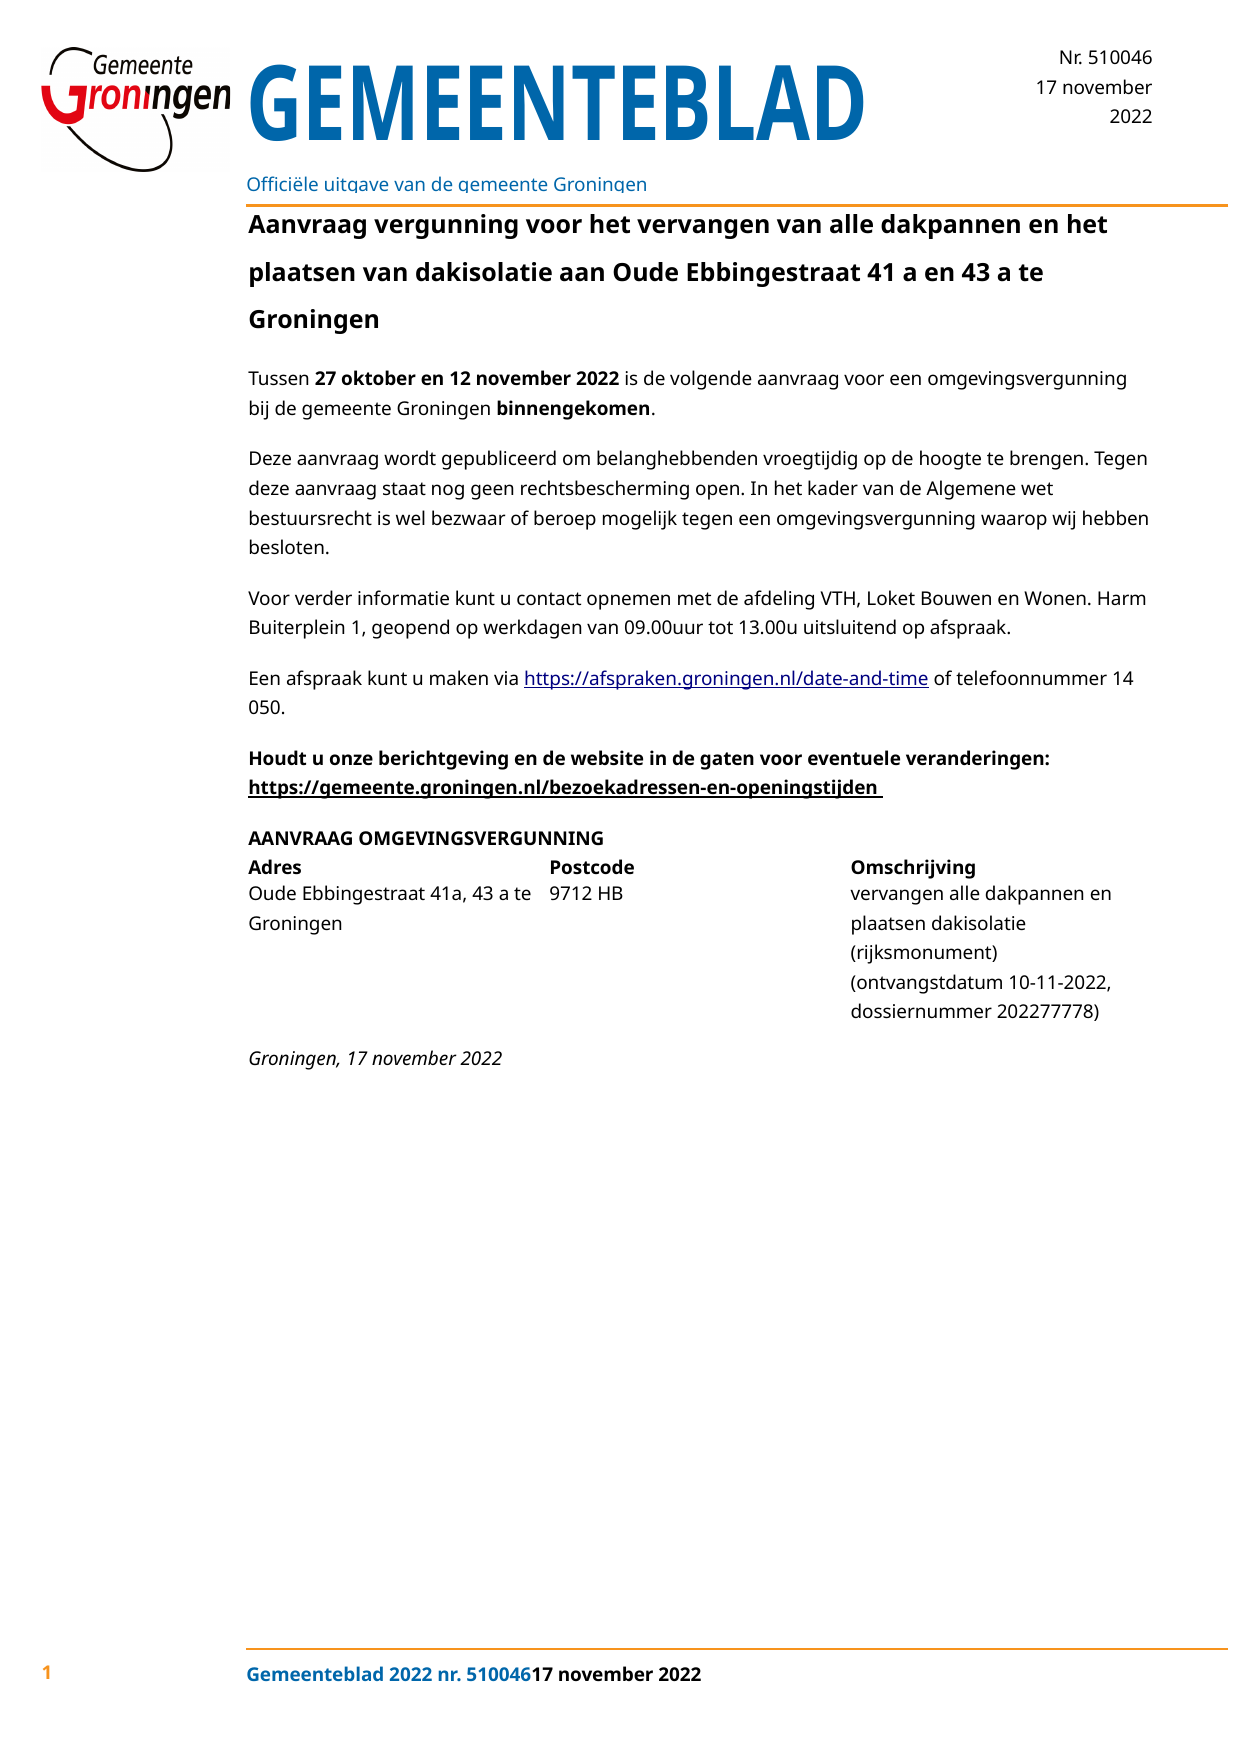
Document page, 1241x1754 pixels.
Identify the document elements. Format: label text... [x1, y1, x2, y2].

text Voor verder informatie kunt u contact opnemen met de afdeling VTH, Loket Bouwen en Wonen. Harm Buiterplein 1, geopend op werkdagen van 09.00uur tot 13.00u uitsluitend op afspraak. [248, 585, 1152, 640]
table_cell 9712 HB [549, 880, 850, 1024]
picture [41, 47, 231, 172]
text Een afspraak kunt u maken via https://afspraken.groningen.nl/date-and-time of telefoonnummer 14 050. [248, 665, 1152, 720]
table_cell vervangen alle dakpannen en plaatsen dakisolatie (rijksmonument) (ontvangstdatum 10-11-2022, dossiernummer 202277778) [850, 880, 1152, 1024]
text Houdt u onze berichtgeving en de website in de gaten voor eventuele veranderingen: https://gemeente.groningen.nl/bezoekadressen-en-openingstijden [248, 745, 1152, 800]
text Tussen 27 oktober en 12 november 2022 is de volgende aanvraag voor een omgevingsvergunning bij de gemeente Groningen binnengekomen. [248, 366, 1152, 421]
table_header Adres [248, 854, 549, 880]
table_header Omschrijving [850, 854, 1152, 880]
text AANVRAAG OMGEVINGSVERGUNNING [248, 825, 1152, 850]
text Aanvraag vergunning voor het vervangen van alle dakpannen en het plaatsen van dakisolatie aan Oude Ebbingestraat 41 a en 43 a te Groningen [248, 207, 1152, 336]
table_cell Oude Ebbingestraat 41a, 43 a te Groningen [248, 880, 549, 1024]
table_header Postcode [549, 854, 850, 880]
text Deze aanvraag wordt gepubliceerd om belanghebbenden vroegtijdig op de hoogte te brengen. Tegen deze aanvraag staat nog geen rechtsbescherming open. In het kader van de Algemene wet bestuursrecht is wel bezwaar of beroep mogelijk tegen een omgevingsvergunning waarop wij hebben besloten. [248, 446, 1152, 560]
text Groningen, 17 november 2022 [248, 1046, 1152, 1071]
